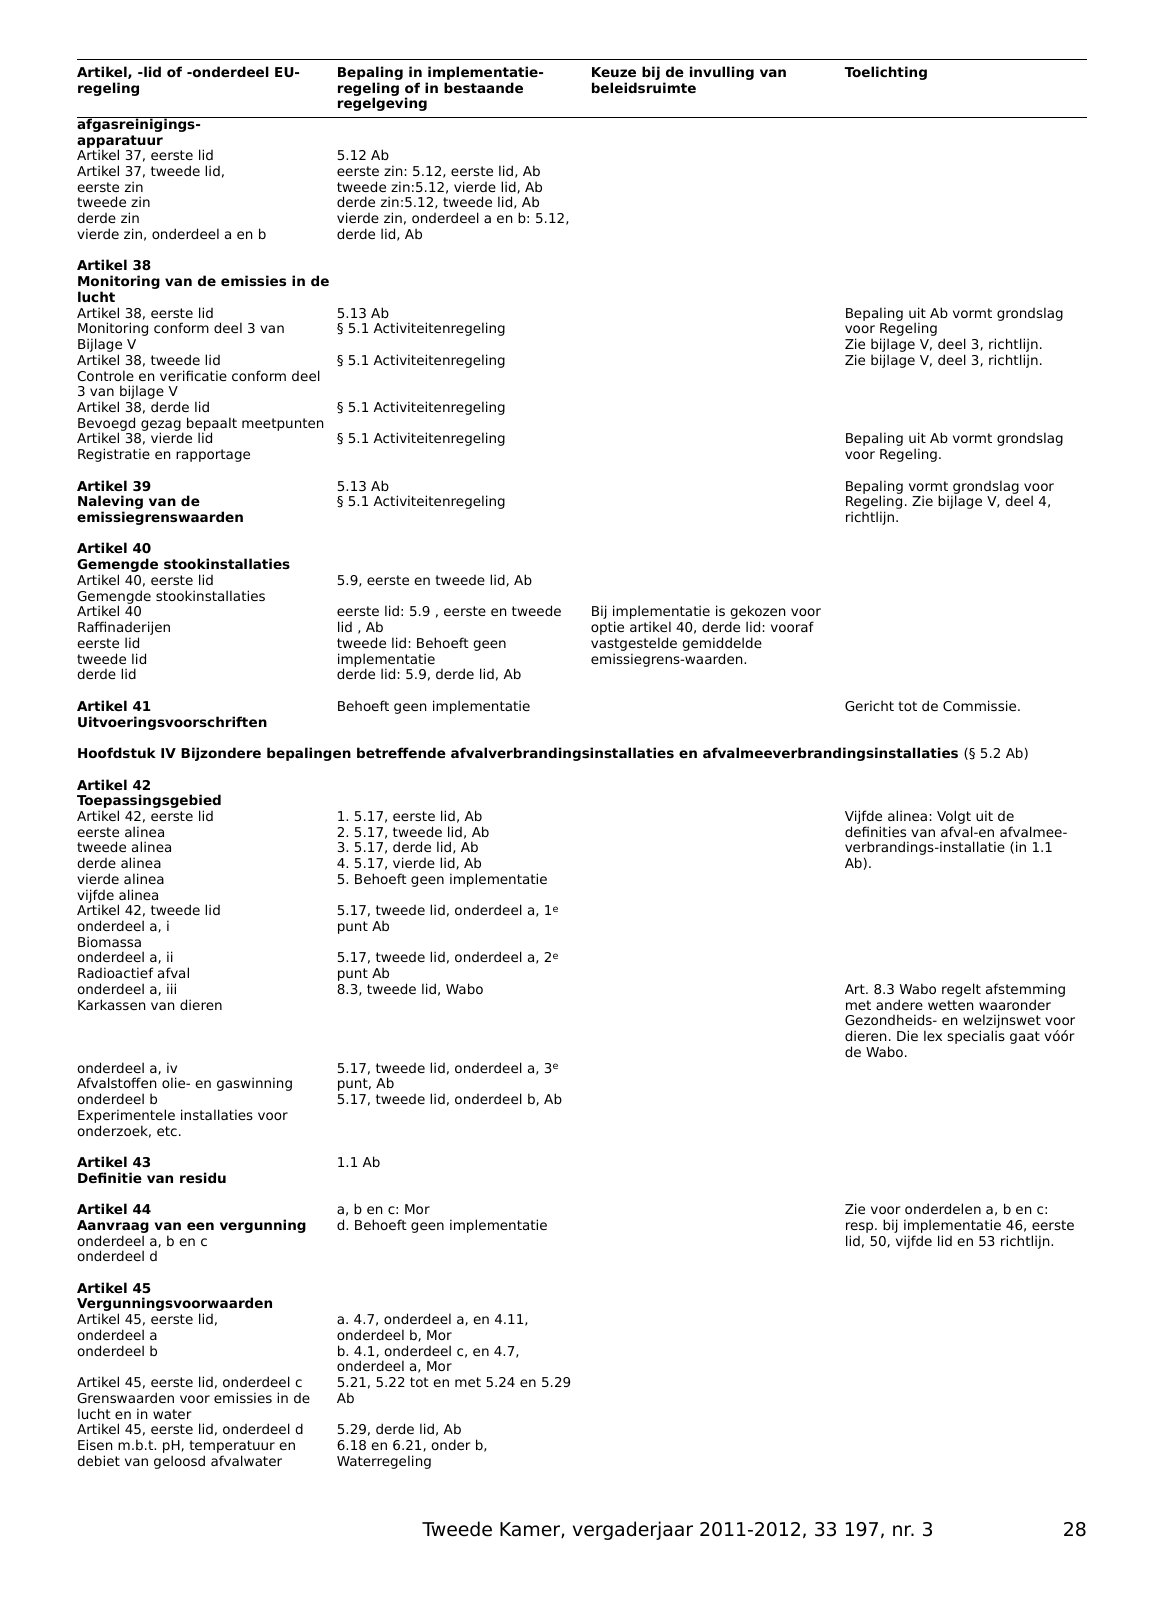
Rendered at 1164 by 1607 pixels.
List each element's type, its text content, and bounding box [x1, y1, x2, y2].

table_cell [839, 118, 1087, 148]
table_cell 5.17, tweede lid, onderdeel a, 1e punt Ab [331, 903, 584, 950]
table_cell onderdeel a, iii Karkassen van dieren [77, 982, 331, 1060]
table_cell Art. 8.3 Wabo regelt afstemming met andere wetten waaronder Gezondheids- en welzijnswet voor dieren. Die lex specialis gaat vóór de Wabo. [839, 982, 1087, 1060]
table_cell 8.3, tweede lid, Wabo [331, 982, 584, 1060]
table_cell [839, 1139, 1087, 1155]
table_cell [839, 400, 1087, 431]
table_cell onderdeel b Experimentele installaties voor onderzoek, etc. [77, 1092, 331, 1139]
table_cell Artikel 40 Gemengde stookinstallaties [77, 541, 331, 573]
table_cell [839, 463, 1087, 478]
table_cell § 5.1 Activiteitenregeling [331, 353, 584, 400]
table_cell [585, 479, 838, 526]
table_cell Artikel 37, eerste lid [77, 148, 331, 164]
table_cell [839, 730, 1087, 746]
table_cell Artikel 42 Toepassingsgebied [77, 777, 331, 809]
table_cell Bepaling uit Ab vormt grondslag voor Regeling Zie bijlage V, deel 3, richtlijn. [839, 305, 1087, 353]
table_cell [331, 1265, 584, 1281]
table_cell [331, 1186, 584, 1202]
table_cell [585, 1312, 838, 1375]
table_cell Artikel 40 Raffinaderijen eerste lid tweede lid derde lid [77, 604, 331, 683]
table_cell [585, 526, 838, 541]
table_cell [839, 258, 1087, 305]
table_cell [77, 1186, 331, 1202]
table_cell Artikel 45, eerste lid, onderdeel a onderdeel b [77, 1312, 331, 1375]
table_header Bepaling in implementatie-regeling of in bestaande regelgeving [331, 60, 584, 117]
table_cell [585, 1265, 838, 1281]
table_cell [331, 1139, 584, 1155]
table_cell Zie bijlage V, deel 3, richtlijn. [839, 353, 1087, 400]
table_cell Artikel 38 Monitoring van de emissies in de lucht [77, 258, 331, 305]
table_header Artikel, -lid of -onderdeel EU-regeling [77, 60, 331, 117]
table_cell [839, 1155, 1087, 1186]
table_cell 5.17, tweede lid, onderdeel b, Ab [331, 1092, 584, 1139]
table_cell [585, 463, 838, 478]
table_cell Bepaling vormt grondslag voor Regeling. Zie bijlage V, deel 4, richtlijn. [839, 479, 1087, 526]
table_cell [585, 148, 838, 164]
table_cell 5.13 Ab § 5.1 Activiteitenregeling [331, 305, 584, 353]
table_cell [585, 1281, 838, 1312]
table_cell Artikel 41 Uitvoeringsvoorschriften [77, 699, 331, 730]
table_cell [585, 258, 838, 305]
table_cell [585, 1139, 838, 1155]
table_cell Artikel 37, tweede lid, eerste zin tweede zin derde zin vierde zin, onderdeel a en b [77, 164, 331, 242]
table_cell 5.17, tweede lid, onderdeel a, 3e punt, Ab [331, 1060, 584, 1092]
table_cell onderdeel a, ii Radioactief afval [77, 950, 331, 982]
table_cell [585, 243, 838, 258]
table_cell [839, 683, 1087, 699]
table_cell [839, 950, 1087, 982]
table_cell 1. 5.17, eerste lid, Ab 2. 5.17, tweede lid, Ab 3. 5.17, derde lid, Ab 4. 5.17, vierde lid, Ab 5. Behoeft geen implementatie [331, 809, 584, 903]
table_cell [839, 1265, 1087, 1281]
table_cell afgasreinigings- apparatuur [77, 118, 331, 148]
table_cell [585, 353, 838, 400]
table_cell [585, 777, 838, 809]
table_cell 5.29, derde lid, Ab 6.18 en 6.21, onder b, Waterregeling [331, 1422, 584, 1469]
table_cell [331, 118, 584, 148]
table_cell [839, 541, 1087, 573]
table_cell [839, 573, 1087, 604]
table_cell a, b en c: Mor d. Behoeft geen implementatie [331, 1202, 584, 1265]
table_cell 5.9, eerste en tweede lid, Ab [331, 573, 584, 604]
table_cell [585, 1092, 838, 1139]
table_cell [585, 118, 838, 148]
table_cell onderdeel a, iv Afvalstoffen olie- en gaswinning [77, 1060, 331, 1092]
table_cell [331, 526, 584, 541]
table_cell Artikel 42, eerste lid eerste alinea tweede alinea derde alinea vierde alinea vijfde alinea [77, 809, 331, 903]
table_cell [839, 903, 1087, 950]
table_cell [585, 730, 838, 746]
table_cell [839, 604, 1087, 683]
table_cell [839, 1375, 1087, 1422]
table_cell [331, 463, 584, 478]
table_cell [585, 1186, 838, 1202]
table_cell [585, 809, 838, 903]
table_cell Gericht tot de Commissie. [839, 699, 1087, 730]
table_cell 5.17, tweede lid, onderdeel a, 2e punt Ab [331, 950, 584, 982]
table_cell [77, 762, 1087, 777]
table_cell [331, 243, 584, 258]
table_cell 1.1 Ab [331, 1155, 584, 1186]
table_cell [839, 526, 1087, 541]
table_cell Bepaling uit Ab vormt grondslag voor Regeling. [839, 431, 1087, 463]
table_cell [839, 148, 1087, 164]
table_cell Artikel 45 Vergunningsvoorwaarden [77, 1281, 331, 1312]
table_cell 5.21, 5.22 tot en met 5.24 en 5.29 Ab [331, 1375, 584, 1422]
table_cell § 5.1 Activiteitenregeling [331, 400, 584, 431]
table_cell [77, 730, 331, 746]
table_cell Artikel 45, eerste lid, onderdeel c Grenswaarden voor emissies in de lucht en in water [77, 1375, 331, 1422]
table_cell Artikel 45, eerste lid, onderdeel d Eisen m.b.t. pH, temperatuur en debiet van geloosd afvalwater [77, 1422, 331, 1469]
table_cell a. 4.7, onderdeel a, en 4.11, onderdeel b, Mor b. 4.1, onderdeel c, en 4.7, onderdeel a, Mor [331, 1312, 584, 1375]
table_cell [331, 777, 584, 809]
table_cell [585, 1375, 838, 1422]
table_cell [839, 1281, 1087, 1312]
table_cell eerste lid: 5.9 , eerste en tweede lid , Ab tweede lid: Behoeft geen implementatie derde lid: 5.9, derde lid, Ab [331, 604, 584, 683]
table_cell [585, 950, 838, 982]
table_cell [331, 258, 584, 305]
table_cell [331, 541, 584, 573]
table_cell [585, 699, 838, 730]
table_cell Artikel 38, vierde lid Registratie en rapportage [77, 431, 331, 463]
table_cell [585, 400, 838, 431]
table_cell [839, 1422, 1087, 1469]
table_cell [585, 982, 838, 1060]
table_cell [331, 1281, 584, 1312]
table_cell [839, 1186, 1087, 1202]
table_cell Hoofdstuk IV Bijzondere bepalingen betreffende afvalverbrandingsinstallaties en afvalmeeverbrandingsinstallaties (§ 5.2 Ab) [77, 746, 1087, 762]
table_cell Zie voor onderdelen a, b en c: resp. bij implementatie 46, eerste lid, 50, vijfde lid en 53 richtlijn. [839, 1202, 1087, 1265]
table_cell 5.13 Ab § 5.1 Activiteitenregeling [331, 479, 584, 526]
table_cell § 5.1 Activiteitenregeling [331, 431, 584, 463]
table_cell [585, 541, 838, 573]
table_cell [585, 1155, 838, 1186]
table_cell [585, 305, 838, 353]
table_cell [585, 683, 838, 699]
table_cell [839, 777, 1087, 809]
table_cell Artikel 38, derde lid Bevoegd gezag bepaalt meetpunten [77, 400, 331, 431]
table_cell Artikel 40, eerste lid Gemengde stookinstallaties [77, 573, 331, 604]
table_cell [77, 463, 331, 478]
table_cell [839, 1312, 1087, 1375]
table_cell [77, 683, 331, 699]
table_cell Artikel 39 Naleving van de emissiegrenswaarden [77, 479, 331, 526]
table_cell Behoeft geen implementatie [331, 699, 584, 730]
table_cell Artikel 38, eerste lid Monitoring conform deel 3 van Bijlage V [77, 305, 331, 353]
table_cell [839, 1092, 1087, 1139]
table_cell Vijfde alinea: Volgt uit de definities van afval-en afvalmee-verbrandings-installatie (in 1.1 Ab). [839, 809, 1087, 903]
table_header Keuze bij de invulling van beleidsruimte [585, 60, 838, 117]
table_cell [585, 903, 838, 950]
table_cell [585, 164, 838, 242]
table_cell [839, 243, 1087, 258]
table_cell [839, 164, 1087, 242]
table_cell [77, 1139, 331, 1155]
table_cell [331, 730, 584, 746]
table_cell Artikel 44 Aanvraag van een vergunning onderdeel a, b en c onderdeel d [77, 1202, 331, 1265]
table_cell Artikel 43 Definitie van residu [77, 1155, 331, 1186]
table_cell Artikel 38, tweede lid Controle en verificatie conform deel 3 van bijlage V [77, 353, 331, 400]
table_cell 5.12 Ab [331, 148, 584, 164]
table_cell eerste zin: 5.12, eerste lid, Ab tweede zin:5.12, vierde lid, Ab derde zin:5.12, tweede lid, Ab vierde zin, onderdeel a en b: 5.12, derde lid, Ab [331, 164, 584, 242]
table_cell [585, 1202, 838, 1265]
table_cell [585, 1060, 838, 1092]
table_cell [585, 573, 838, 604]
table_cell [585, 1422, 838, 1469]
table_cell [585, 431, 838, 463]
table_cell [839, 1060, 1087, 1092]
table_cell [77, 526, 331, 541]
table_cell [77, 1265, 331, 1281]
table_cell [77, 243, 331, 258]
table_cell Bij implementatie is gekozen voor optie artikel 40, derde lid: vooraf vastgestelde gemiddelde emissiegrens-waarden. [585, 604, 838, 683]
table_header Toelichting [839, 60, 1087, 117]
table_cell Artikel 42, tweede lid onderdeel a, i Biomassa [77, 903, 331, 950]
table_cell [331, 683, 584, 699]
